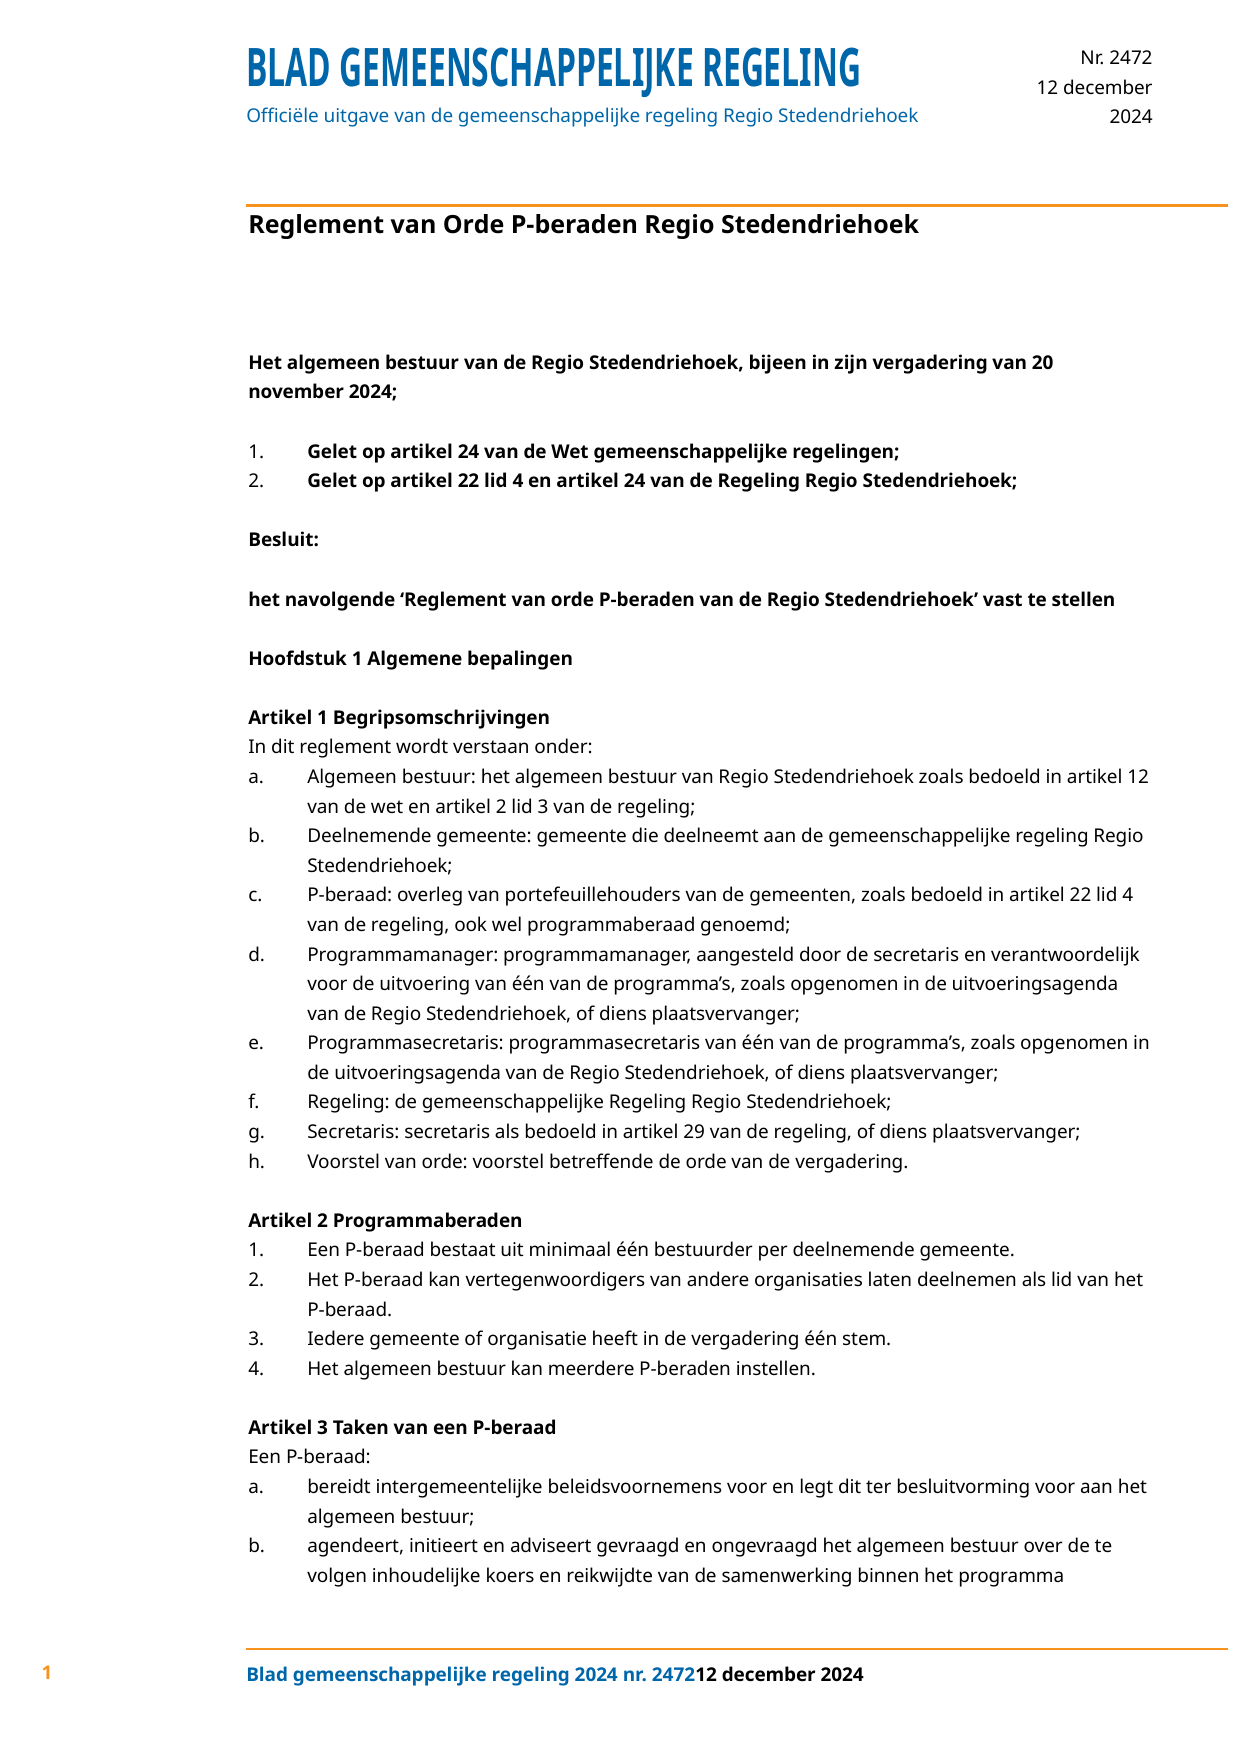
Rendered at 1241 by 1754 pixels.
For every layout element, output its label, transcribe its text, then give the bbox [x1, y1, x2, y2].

list Deelnemende gemeente: gemeente die deelneemt aan de gemeenschappelijke regeling Regio Stedendriehoek; [248, 822, 1152, 878]
list Het P-beraad kan vertegenwoordigers van andere organisaties laten deelnemen als lid van het P-beraad. [248, 1266, 1152, 1322]
list Gelet op artikel 22 lid 4 en artikel 24 van de Regeling Regio Stedendriehoek; [248, 467, 1152, 493]
text Reglement van Orde P-beraden Regio Stedendriehoek [248, 207, 1152, 241]
list Programmasecretaris: programmasecretaris van één van de programma’s, zoals opgenomen in de uitvoeringsagenda van de Regio Stedendriehoek, of diens plaatsvervanger; [248, 1029, 1152, 1085]
text In dit reglement wordt verstaan onder: [248, 734, 1152, 759]
list Regeling: de gemeenschappelijke Regeling Regio Stedendriehoek; [248, 1089, 1152, 1114]
list Iedere gemeente of organisatie heeft in de vergadering één stem. [248, 1325, 1152, 1351]
text Hoofdstuk 1 Algemene bepalingen [248, 645, 1152, 671]
text Artikel 1 Begripsomschrijvingen [248, 704, 1152, 730]
list Gelet op artikel 24 van de Wet gemeenschappelijke regelingen; [248, 438, 1152, 464]
list Secretaris: secretaris als bedoeld in artikel 29 van de regeling, of diens plaatsvervanger; [248, 1118, 1152, 1144]
text Besluit: [248, 527, 1152, 552]
list Een P-beraad bestaat uit minimaal één bestuurder per deelnemende gemeente. [248, 1237, 1152, 1262]
list P-beraad: overleg van portefeuillehouders van de gemeenten, zoals bedoeld in artikel 22 lid 4 van de regeling, ook wel programmaberaad genoemd; [248, 882, 1152, 937]
text Een P-beraad: [248, 1444, 1152, 1469]
list Voorstel van orde: voorstel betreffende de orde van de vergadering. [248, 1148, 1152, 1174]
list Algemeen bestuur: het algemeen bestuur van Regio Stedendriehoek zoals bedoeld in artikel 12 van de wet en artikel 2 lid 3 van de regeling; [248, 763, 1152, 819]
list agendeert, initieert en adviseert gevraagd en ongevraagd het algemeen bestuur over de te volgen inhoudelijke koers en reikwijdte van de samenwerking binnen het programma [248, 1532, 1152, 1588]
text Artikel 3 Taken van een P-beraad [248, 1414, 1152, 1440]
list Programmamanager: programmamanager, aangesteld door de secretaris en verantwoordelijk voor de uitvoering van één van de programma’s, zoals opgenomen in de uitvoeringsagenda van de Regio Stedendriehoek, of diens plaatsvervanger; [248, 941, 1152, 1026]
text Artikel 2 Programmaberaden [248, 1207, 1152, 1233]
text het navolgende ‘Reglement van orde P-beraden van de Regio Stedendriehoek’ vast te stellen [248, 586, 1152, 612]
list bereidt intergemeentelijke beleidsvoornemens voor en legt dit ter besluitvorming voor aan het algemeen bestuur; [248, 1473, 1152, 1529]
picture [41, 47, 231, 172]
text Het algemeen bestuur van de Regio Stedendriehoek, bijeen in zijn vergadering van 20 november 2024; [248, 349, 1152, 404]
list Het algemeen bestuur kan meerdere P-beraden instellen. [248, 1355, 1152, 1381]
